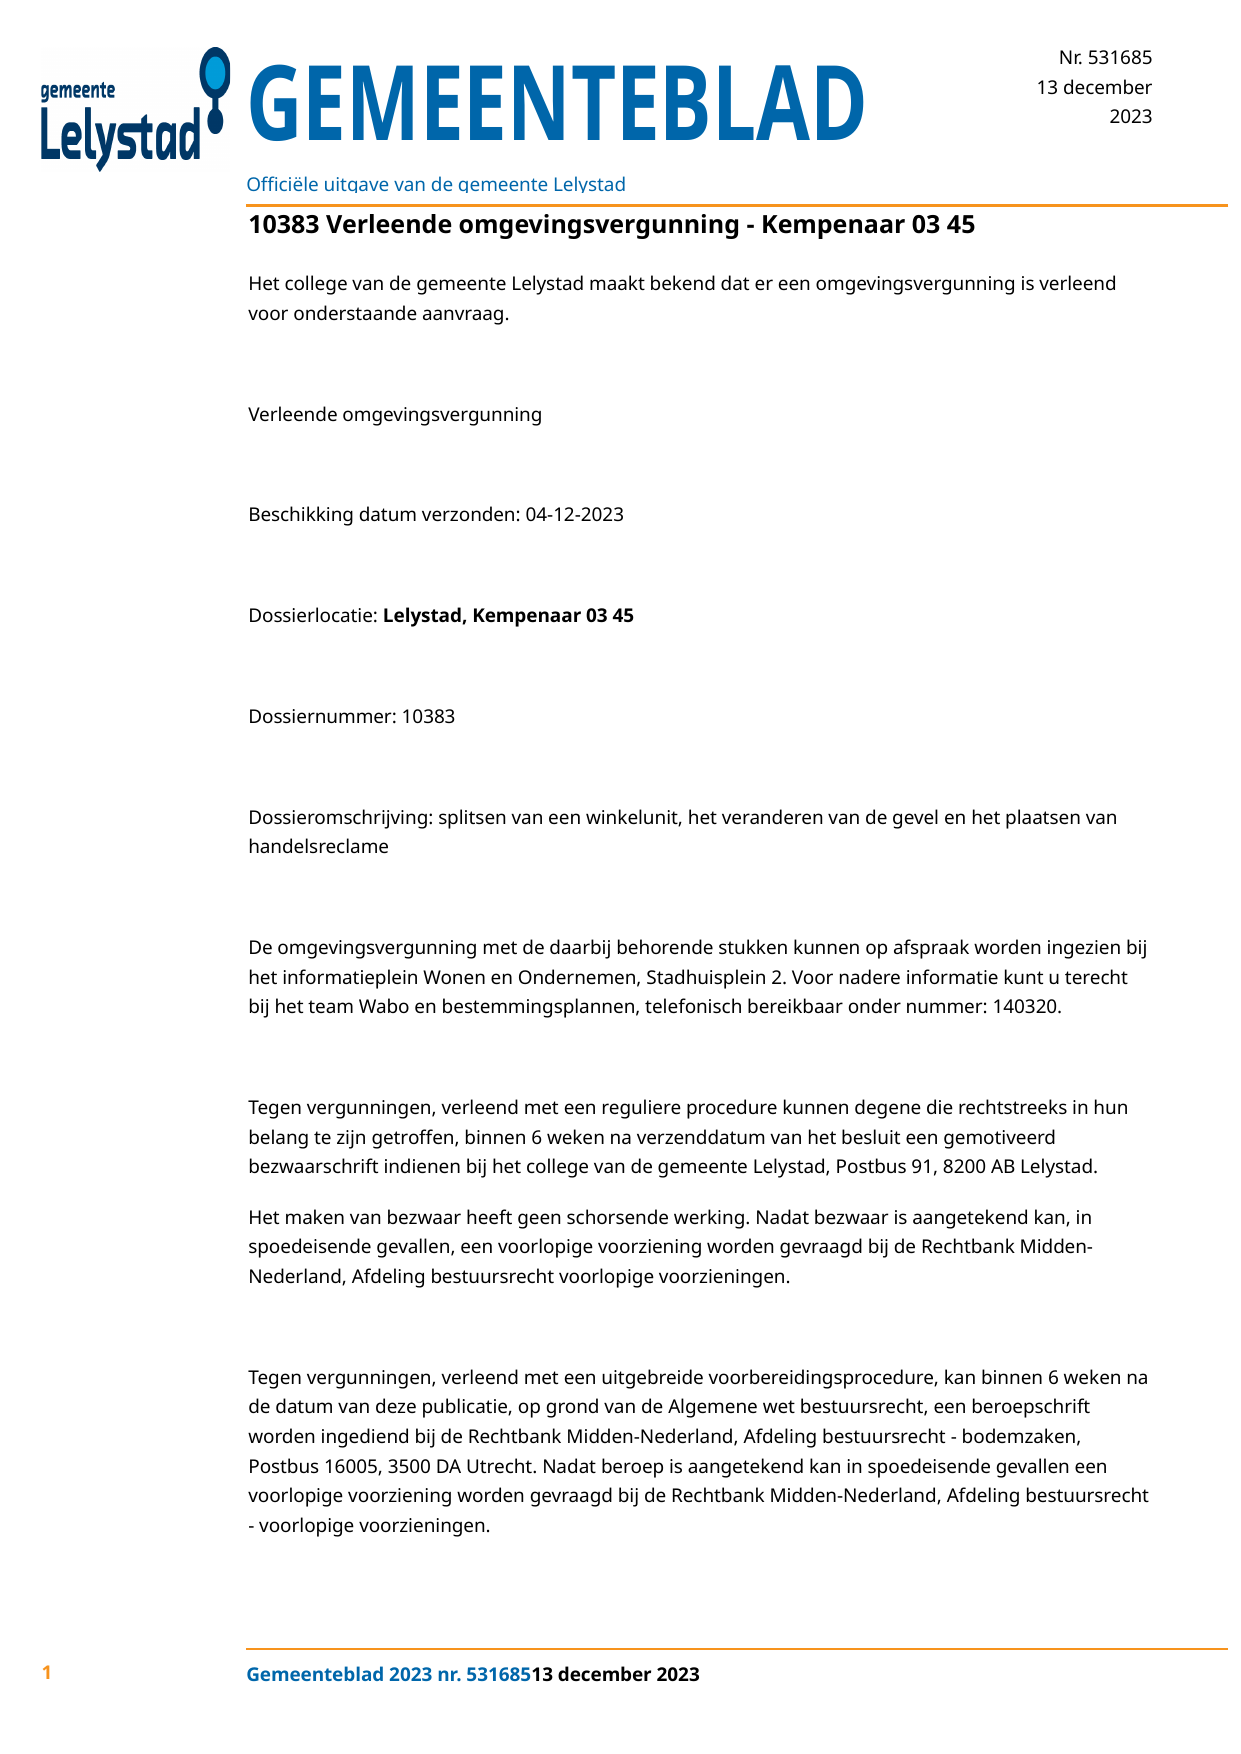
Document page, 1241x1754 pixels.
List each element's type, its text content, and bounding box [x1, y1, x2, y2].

text Dossierlocatie: Lelystad, Kempenaar 03 45 [248, 602, 1152, 628]
text 10383 Verleende omgevingsvergunning - Kempenaar 03 45 [248, 207, 1152, 241]
text Dossieromschrijving: splitsen van een winkelunit, het veranderen van de gevel en het plaatsen van handelsreclame [248, 804, 1152, 859]
picture [41, 47, 231, 172]
text Verleende omgevingsvergunning [248, 401, 1152, 426]
text Beschikking datum verzonden: 04-12-2023 [248, 502, 1152, 527]
text Het maken van bezwaar heeft geen schorsende werking. Nadat bezwaar is aangetekend kan, in spoedeisende gevallen, een voorlopige voorziening worden gevraagd bij de Rechtbank Midden-Nederland, Afdeling bestuursrecht voorlopige voorzieningen. [248, 1204, 1152, 1289]
text Dossiernummer: 10383 [248, 703, 1152, 729]
text De omgevingsvergunning met de daarbij behorende stukken kunnen op afspraak worden ingezien bij het informatieplein Wonen en Ondernemen, Stadhuisplein 2. Voor nadere informatie kunt u terecht bij het team Wabo en bestemmingsplannen, telefonisch bereikbaar onder nummer: 140320. [248, 934, 1152, 1019]
text Tegen vergunningen, verleend met een uitgebreide voorbereidingsprocedure, kan binnen 6 weken na de datum van deze publicatie, op grond van de Algemene wet bestuursrecht, een beroepschrift worden ingediend bij de Rechtbank Midden-Nederland, Afdeling bestuursrecht - bodemzaken, Postbus 16005, 3500 DA Utrecht. Nadat beroep is aangetekend kan in spoedeisende gevallen een voorlopige voorziening worden gevraagd bij de Rechtbank Midden-Nederland, Afdeling bestuursrecht - voorlopige voorzieningen. [248, 1364, 1152, 1538]
text Het college van de gemeente Lelystad maakt bekend dat er een omgevingsvergunning is verleend voor onderstaande aanvraag. [248, 270, 1152, 326]
text Tegen vergunningen, verleend met een reguliere procedure kunnen degene die rechtstreeks in hun belang te zijn getroffen, binnen 6 weken na verzenddatum van het besluit een gemotiveerd bezwaarschrift indienen bij het college van de gemeente Lelystad, Postbus 91, 8200 AB Lelystad. [248, 1094, 1152, 1179]
